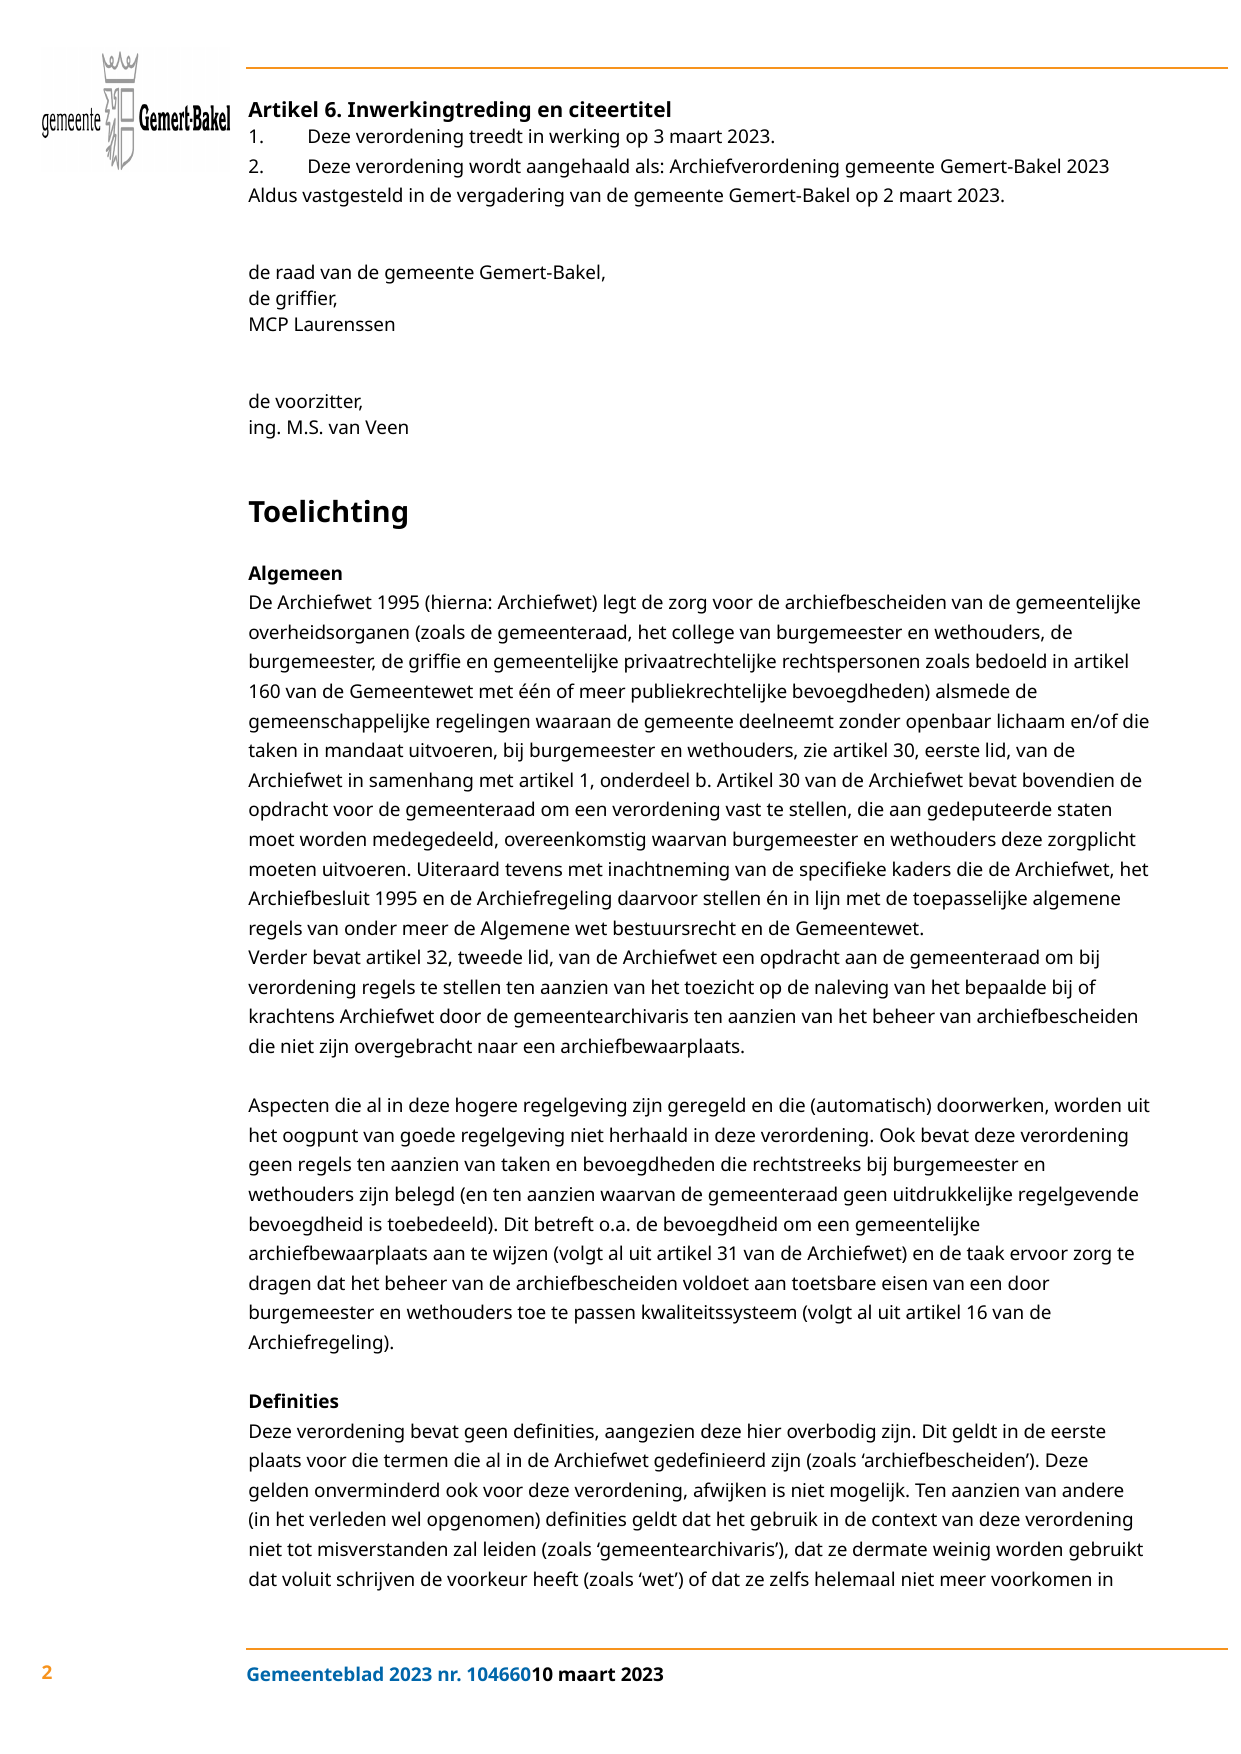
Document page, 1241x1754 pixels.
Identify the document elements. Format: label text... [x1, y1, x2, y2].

text Algemeen [248, 560, 1152, 586]
list Deze verordening treedt in werking op 3 maart 2023. [248, 123, 1152, 149]
text de voorzitter, [248, 388, 1152, 414]
text de griffier, [248, 285, 1152, 311]
text Definities [248, 1388, 1152, 1414]
list Deze verordening wordt aangehaald als: Archiefverordening gemeente Gemert-Bakel 2023 [248, 153, 1152, 178]
text Aldus vastgesteld in de vergadering van de gemeente Gemert-Bakel op 2 maart 2023. [248, 182, 1152, 208]
picture [41, 47, 231, 172]
text Verder bevat artikel 32, tweede lid, van de Archiefwet een opdracht aan de gemeenteraad om bij verordening regels te stellen ten aanzien van het toezicht op de naleving van het bepaalde bij of krachtens Archiefwet door de gemeentearchivaris ten aanzien van het beheer van archiefbescheiden die niet zijn overgebracht naar een archiefbewaarplaats. [248, 944, 1152, 1059]
text Aspecten die al in deze hogere regelgeving zijn geregeld en die (automatisch) doorwerken, worden uit het oogpunt van goede regelgeving niet herhaald in deze verordening. Ook bevat deze verordening geen regels ten aanzien van taken en bevoegdheden die rechtstreeks bij burgemeester en wethouders zijn belegd (en ten aanzien waarvan de gemeenteraad geen uitdrukkelijke regelgevende bevoegdheid is toebedeeld). Dit betreft o.a. de bevoegdheid om een gemeentelijke archiefbewaarplaats aan te wijzen (volgt al uit artikel 31 van de Archiefwet) en de taak ervoor zorg te dragen dat het beheer van de archiefbescheiden voldoet aan toetsbare eisen van een door burgemeester en wethouders toe te passen kwaliteitssysteem (volgt al uit artikel 16 van de Archiefregeling). [248, 1092, 1152, 1355]
text Deze verordening bevat geen definities, aangezien deze hier overbodig zijn. Dit geldt in de eerste plaats voor die termen die al in de Archiefwet gedefinieerd zijn (zoals ‘archiefbescheiden’). Deze gelden onverminderd ook voor deze verordening, afwijken is niet mogelijk. Ten aanzien van andere (in het verleden wel opgenomen) definities geldt dat het gebruik in de context van deze verordening niet tot misverstanden zal leiden (zoals ‘gemeentearchivaris’), dat ze dermate weinig worden gebruikt dat voluit schrijven de voorkeur heeft (zoals ‘wet’) of dat ze zelfs helemaal niet meer voorkomen in [248, 1418, 1152, 1592]
text de raad van de gemeente Gemert-Bakel, [248, 259, 1152, 285]
text De Archiefwet 1995 (hierna: Archiefwet) legt de zorg voor de archiefbescheiden van de gemeentelijke overheidsorganen (zoals de gemeenteraad, het college van burgemeester en wethouders, de burgemeester, de griffie en gemeentelijke privaatrechtelijke rechtspersonen zoals bedoeld in artikel 160 van de Gemeentewet met één of meer publiekrechtelijke bevoegdheden) alsmede de gemeenschappelijke regelingen waaraan de gemeente deelneemt zonder openbaar lichaam en/of die taken in mandaat uitvoeren, bij burgemeester en wethouders, zie artikel 30, eerste lid, van de Archiefwet in samenhang met artikel 1, onderdeel b. Artikel 30 van de Archiefwet bevat bovendien de opdracht voor de gemeenteraad om een verordening vast te stellen, die aan gedeputeerde staten moet worden medegedeeld, overeenkomstig waarvan burgemeester en wethouders deze zorgplicht moeten uitvoeren. Uiteraard tevens met inachtneming van de specifieke kaders die de Archiefwet, het Archiefbesluit 1995 en de Archiefregeling daarvoor stellen én in lijn met de toepasselijke algemene regels van onder meer de Algemene wet bestuursrecht en de Gemeentewet. [248, 589, 1152, 941]
text ing. M.S. van Veen [248, 414, 1152, 440]
text Artikel 6. Inwerkingtreding en citeertitel [248, 95, 1152, 123]
text MCP Laurenssen [248, 311, 1152, 337]
text Toelichting [248, 491, 1152, 531]
